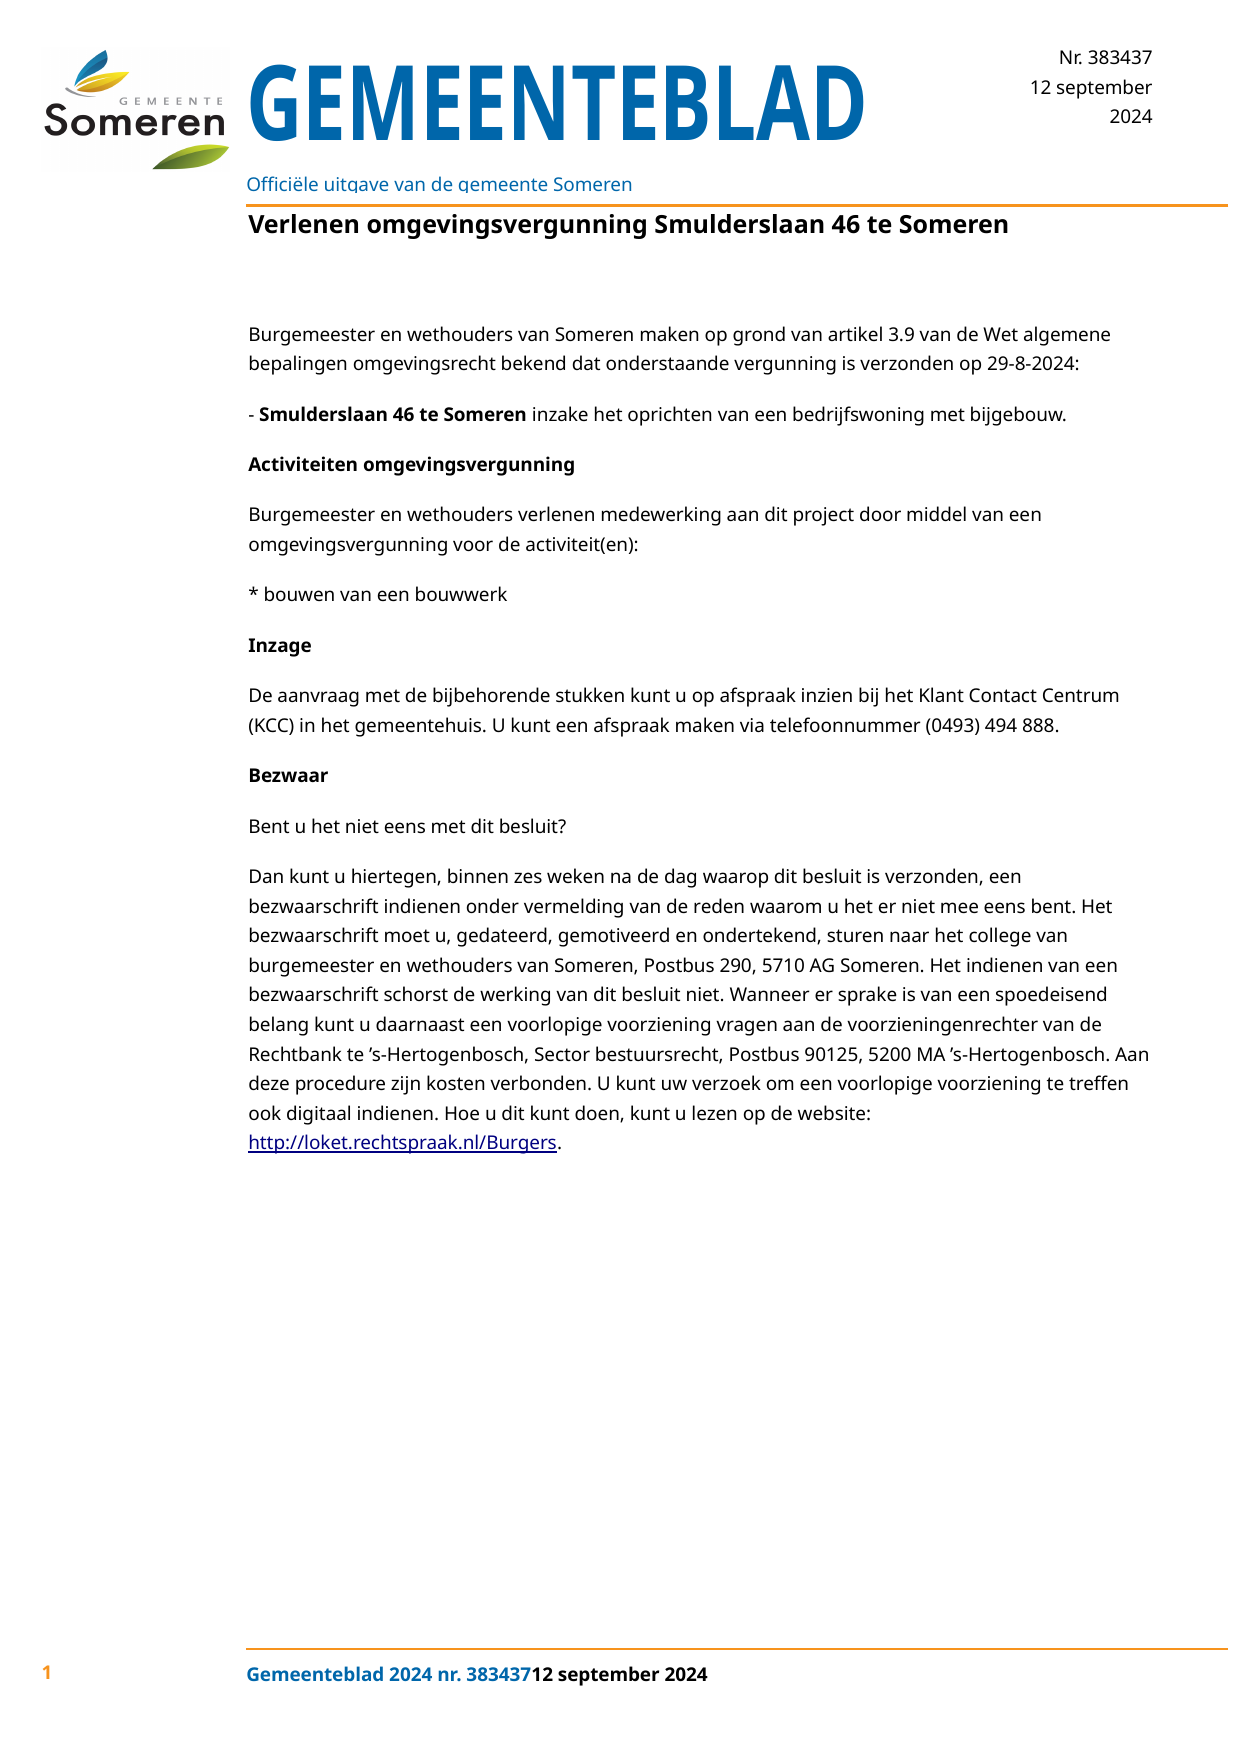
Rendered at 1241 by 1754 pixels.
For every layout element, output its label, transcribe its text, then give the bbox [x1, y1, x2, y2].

text Inzage [248, 632, 1152, 658]
text - Smulderslaan 46 te Someren inzake het oprichten van een bedrijfswoning met bijgebouw. [248, 401, 1152, 426]
text Burgemeester en wethouders van Someren maken op grond van artikel 3.9 van de Wet algemene bepalingen omgevingsrecht bekend dat onderstaande vergunning is verzonden op 29-8-2024: [248, 321, 1152, 376]
picture [41, 47, 231, 172]
text Verlenen omgevingsvergunning Smulderslaan 46 te Someren [248, 207, 1152, 241]
text Activiteiten omgevingsvergunning [248, 451, 1152, 477]
text De aanvraag met de bijbehorende stukken kunt u op afspraak inzien bij het Klant Contact Centrum (KCC) in het gemeentehuis. U kunt een afspraak maken via telefoonnummer (0493) 494 888. [248, 682, 1152, 738]
text Burgemeester en wethouders verlenen medewerking aan dit project door middel van een omgevingsvergunning voor de activiteit(en): [248, 502, 1152, 557]
text Bezwaar [248, 762, 1152, 788]
text * bouwen van een bouwwerk [248, 582, 1152, 607]
text Dan kunt u hiertegen, binnen zes weken na de dag waarop dit besluit is verzonden, een bezwaarschrift indienen onder vermelding van de reden waarom u het er niet mee eens bent. Het bezwaarschrift moet u, gedateerd, gemotiveerd en ondertekend, sturen naar het college van burgemeester en wethouders van Someren, Postbus 290, 5710 AG Someren. Het indienen van een bezwaarschrift schorst de werking van dit besluit niet. Wanneer er sprake is van een spoedeisend belang kunt u daarnaast een voorlopige voorziening vragen aan de voorzieningenrechter van de Rechtbank te ’s-Hertogenbosch, Sector bestuursrecht, Postbus 90125, 5200 MA ’s-Hertogenbosch. Aan deze procedure zijn kosten verbonden. U kunt uw verzoek om een voorlopige voorziening te treffen ook digitaal indienen. Hoe u dit kunt doen, kunt u lezen op de website: http://loket.rechtspraak.nl/Burgers. [248, 863, 1152, 1155]
text Bent u het niet eens met dit besluit? [248, 813, 1152, 838]
